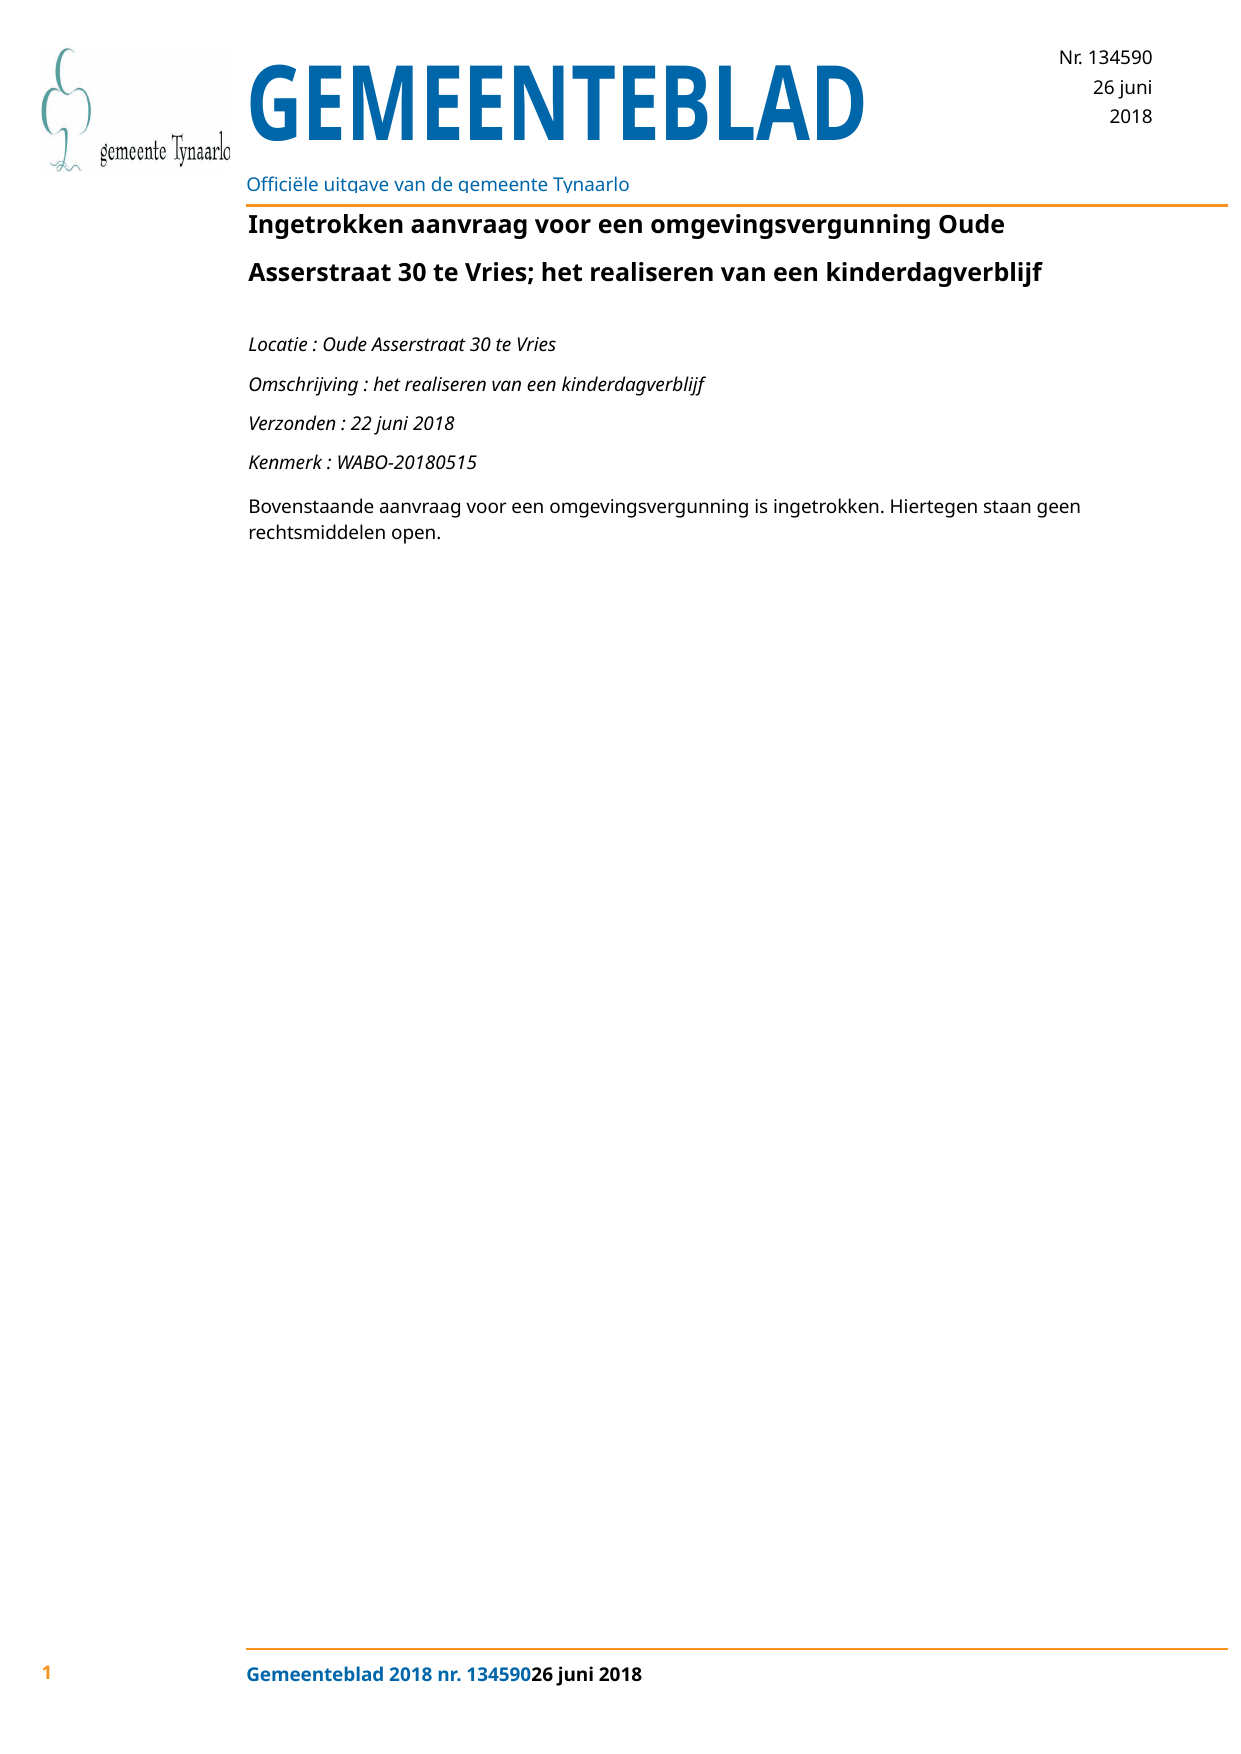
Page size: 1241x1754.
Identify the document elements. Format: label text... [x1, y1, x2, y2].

text Omschrijving : het realiseren van een kinderdagverblijf [248, 371, 1152, 396]
picture [41, 47, 231, 172]
text Bovenstaande aanvraag voor een omgevingsvergunning is ingetrokken. Hiertegen staan geen rechtsmiddelen open. [248, 493, 1152, 545]
text Locatie : Oude Asserstraat 30 te Vries [248, 331, 1152, 357]
text Verzonden : 22 juni 2018 [248, 410, 1152, 436]
text Kenmerk : WABO-20180515 [248, 449, 1152, 475]
text Ingetrokken aanvraag voor een omgevingsvergunning Oude Asserstraat 30 te Vries; het realiseren van een kinderdagverblijf [248, 207, 1152, 288]
